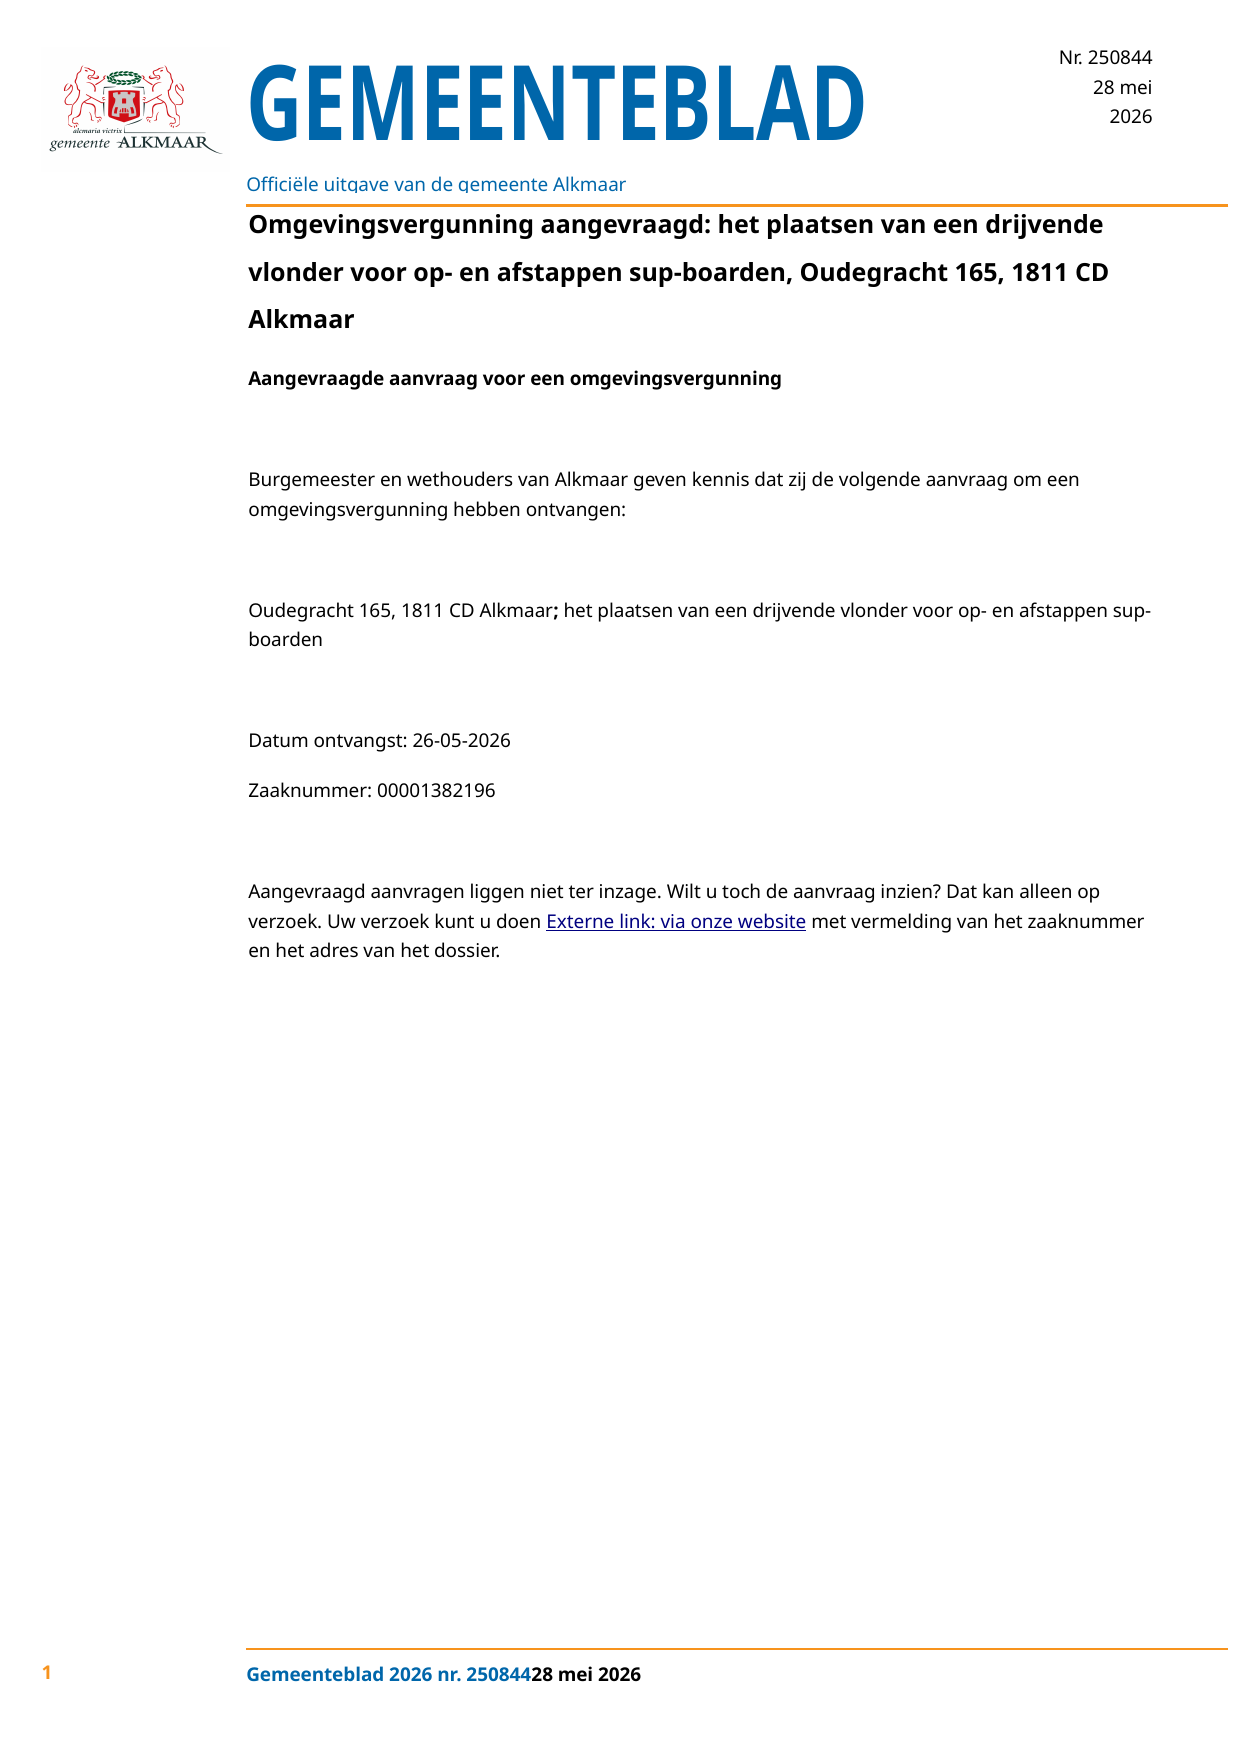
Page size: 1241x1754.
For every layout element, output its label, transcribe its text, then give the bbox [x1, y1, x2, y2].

text Omgevingsvergunning aangevraagd: het plaatsen van een drijvende vlonder voor op- en afstappen sup-boarden, Oudegracht 165, 1811 CD Alkmaar [248, 207, 1152, 336]
text Aangevraagde aanvraag voor een omgevingsvergunning [248, 366, 1152, 391]
text Aangevraagd aanvragen liggen niet ter inzage. Wilt u toch de aanvraag inzien? Dat kan alleen op verzoek. Uw verzoek kunt u doen Externe link: via onze website met vermelding van het zaaknummer en het adres van het dossier. [248, 878, 1152, 963]
text Zaaknummer: 00001382196 [248, 778, 1152, 803]
text Oudegracht 165, 1811 CD Alkmaar; het plaatsen van een drijvende vlonder voor op- en afstappen sup-boarden [248, 597, 1152, 652]
picture [41, 47, 231, 172]
text Datum ontvangst: 26-05-2026 [248, 727, 1152, 753]
text Burgemeester en wethouders van Alkmaar geven kennis dat zij de volgende aanvraag om een omgevingsvergunning hebben ontvangen: [248, 466, 1152, 522]
